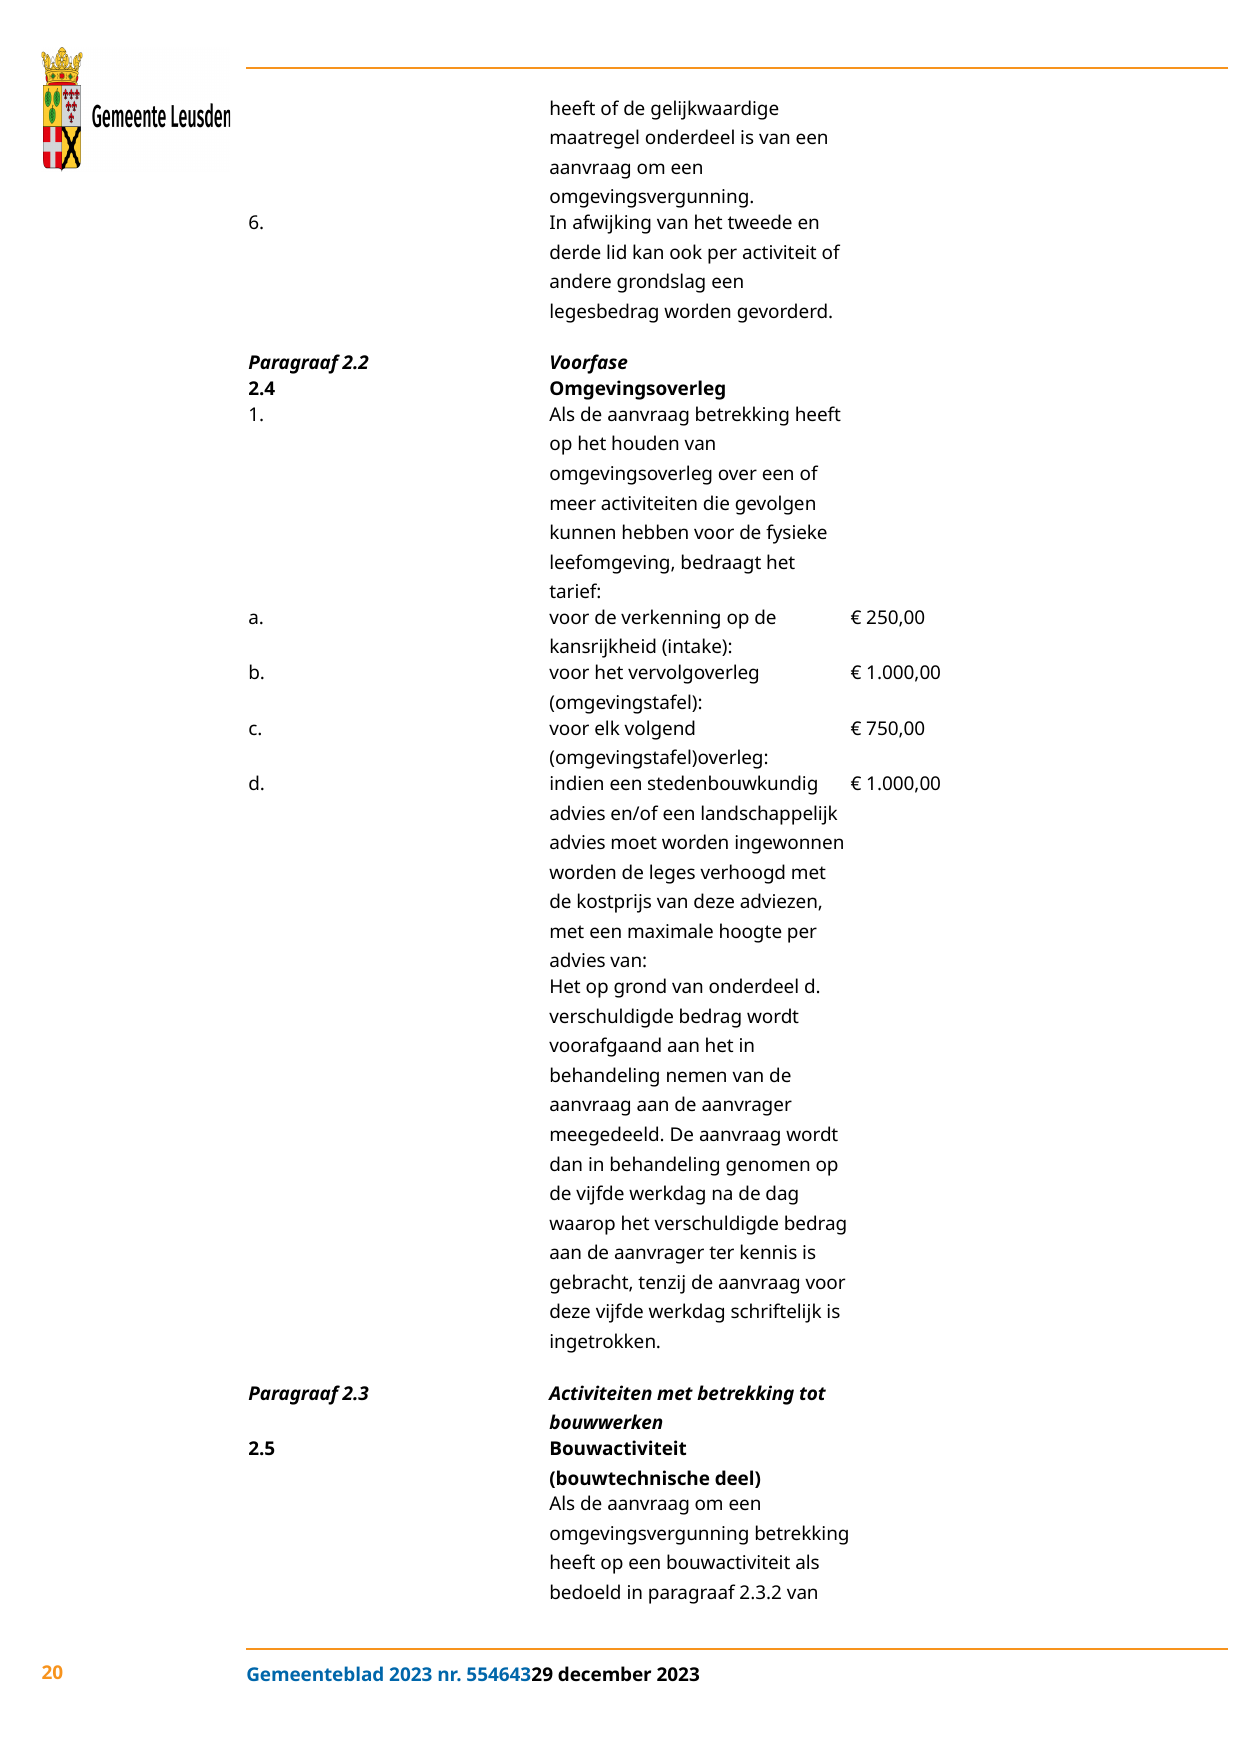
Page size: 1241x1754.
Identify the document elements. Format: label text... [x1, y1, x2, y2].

table_cell voor het vervolgoverleg (omgevingstafel): [549, 660, 850, 715]
table_cell In afwijking van het tweede en derde lid kan ook per activiteit of andere grondslag een legesbedrag worden gevorderd. [549, 209, 850, 324]
table_cell [248, 324, 549, 349]
table_cell € 750,00 [850, 715, 1152, 770]
table_cell [850, 350, 1152, 375]
table_cell [248, 973, 549, 1354]
table_cell heeft of de gelijkwaardige maatregel onderdeel is van een aanvraag om een omgevingsvergunning. [549, 95, 850, 209]
table_cell indien een stedenbouwkundig advies en/of een landschappelijk advies moet worden ingewonnen worden de leges verhoogd met de kostprijs van deze adviezen, met een maximale hoogte per advies van: [549, 770, 850, 973]
table_cell Als de aanvraag betrekking heeft op het houden van omgevingsoverleg over een of meer activiteiten die gevolgen kunnen hebben voor de fysieke leefomgeving, bedraagt het tarief: [549, 401, 850, 604]
table_cell [850, 1435, 1152, 1490]
table_cell 2.4 [248, 375, 549, 401]
table_cell Het op grond van onderdeel d. verschuldigde bedrag wordt voorafgaand aan het in behandeling nemen van de aanvraag aan de aanvrager meegedeeld. De aanvraag wordt dan in behandeling genomen op de vijfde werkdag na de dag waarop het verschuldigde bedrag aan de aanvrager ter kennis is gebracht, tenzij de aanvraag voor deze vijfde werkdag schriftelijk is ingetrokken. [549, 973, 850, 1354]
table_cell [850, 401, 1152, 604]
table_cell Bouwactiviteit (bouwtechnische deel) [549, 1435, 850, 1490]
table_cell d. [248, 770, 549, 973]
picture [41, 47, 231, 172]
table_cell 2.5 [248, 1435, 549, 1490]
table_cell [248, 1354, 549, 1380]
table_cell [850, 1380, 1152, 1435]
table_cell c. [248, 715, 549, 770]
table_cell € 250,00 [850, 604, 1152, 659]
table_cell [850, 95, 1152, 209]
table_cell Paragraaf 2.2 [248, 350, 549, 375]
table_cell [248, 95, 549, 209]
table_cell 6. [248, 209, 549, 324]
table_cell [850, 1490, 1152, 1605]
table_cell [850, 324, 1152, 349]
table_cell [850, 1354, 1152, 1380]
table_cell € 1.000,00 [850, 660, 1152, 715]
table_cell b. [248, 660, 549, 715]
table_cell Paragraaf 2.3 [248, 1380, 549, 1435]
table_cell [850, 375, 1152, 401]
table_cell voor de verkenning op de kansrijkheid (intake): [549, 604, 850, 659]
table_cell 1. [248, 401, 549, 604]
table_cell € 1.000,00 [850, 770, 1152, 973]
table_cell Omgevingsoverleg [549, 375, 850, 401]
table_cell a. [248, 604, 549, 659]
table_cell [248, 1490, 549, 1605]
table_cell Activiteiten met betrekking tot bouwwerken [549, 1380, 850, 1435]
table_cell Voorfase [549, 350, 850, 375]
table_cell Als de aanvraag om een omgevingsvergunning betrekking heeft op een bouwactiviteit als bedoeld in paragraaf 2.3.2 van [549, 1490, 850, 1605]
table_cell [850, 209, 1152, 324]
table_cell [549, 1354, 850, 1380]
table_cell [850, 973, 1152, 1354]
table_cell voor elk volgend (omgevingstafel)overleg: [549, 715, 850, 770]
table_cell [549, 324, 850, 349]
